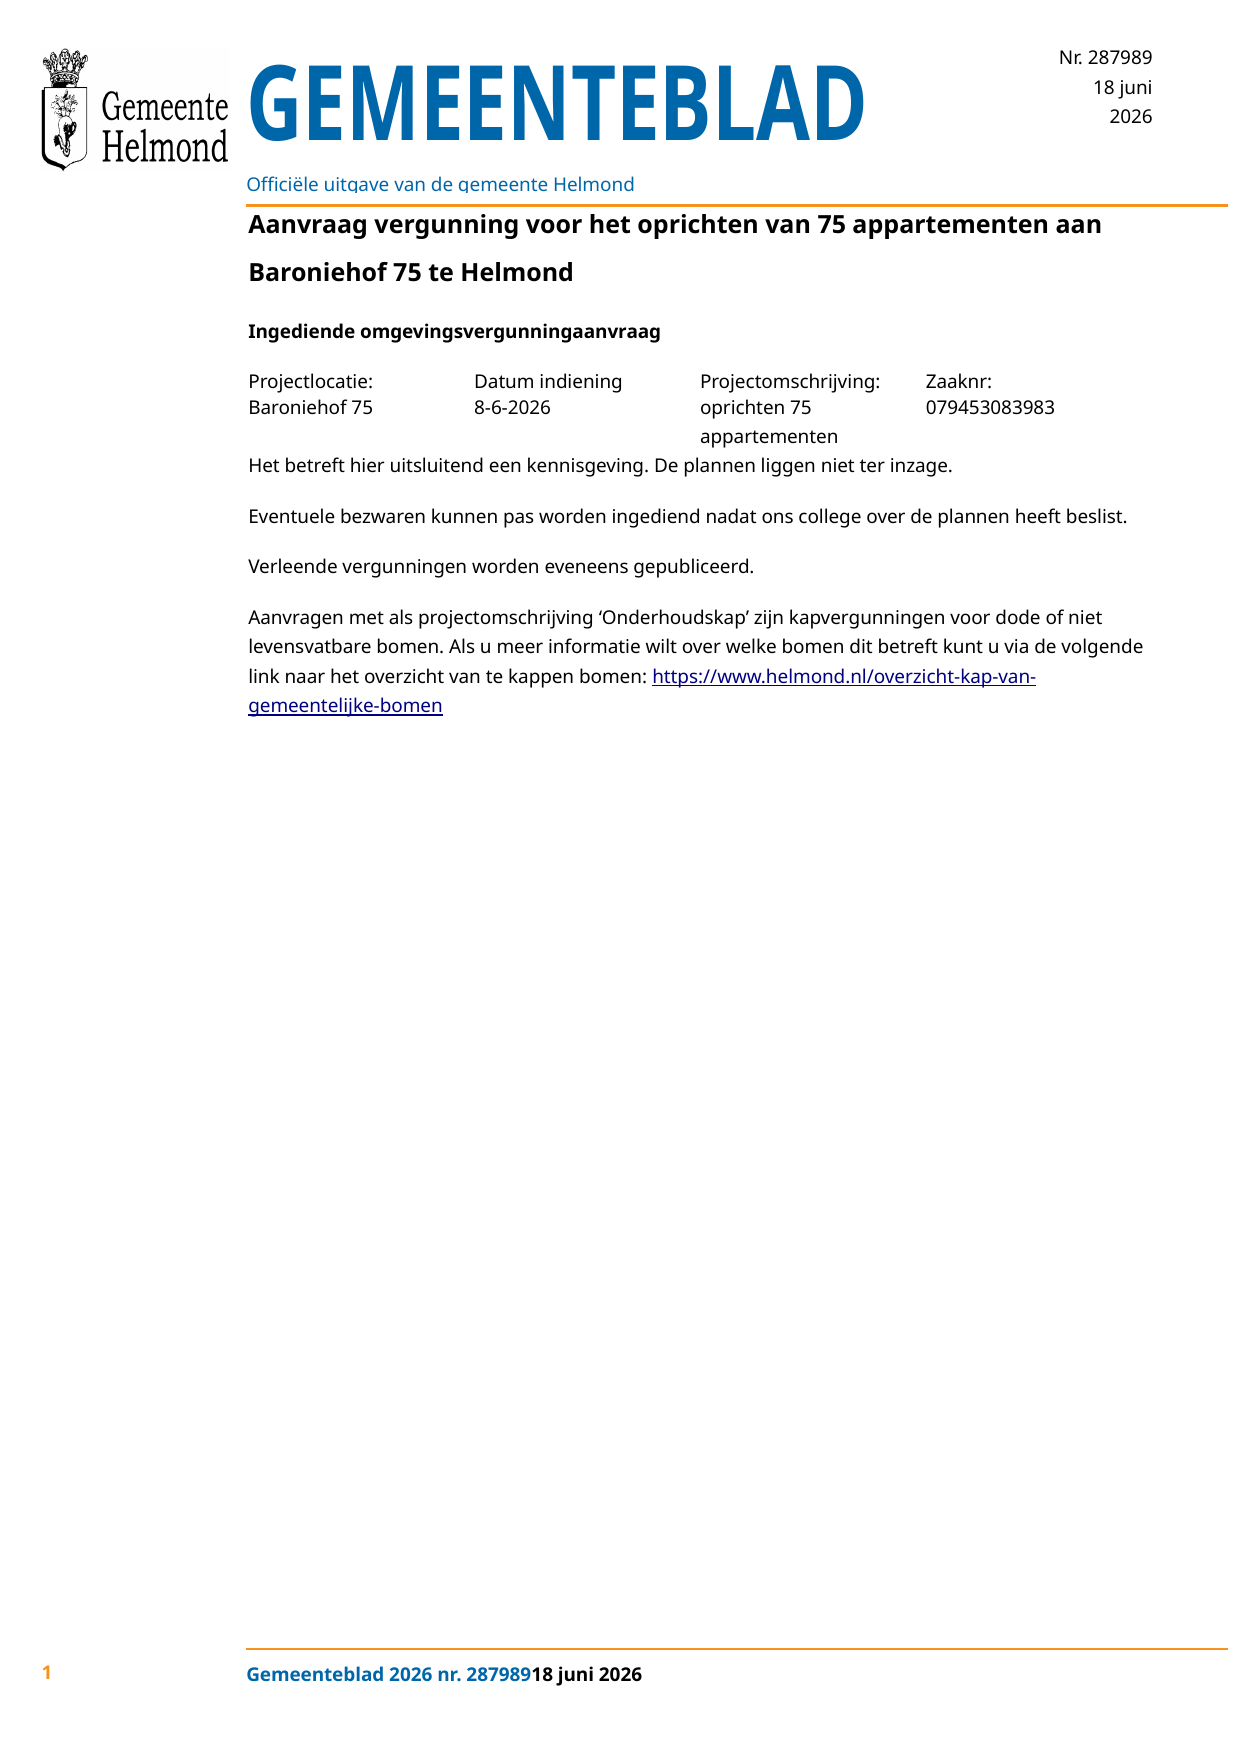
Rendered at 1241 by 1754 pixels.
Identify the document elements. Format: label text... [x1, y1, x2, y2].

text Aanvragen met als projectomschrijving ‘Onderhoudskap’ zijn kapvergunningen voor dode of niet levensvatbare bomen. Als u meer informatie wilt over welke bomen dit betreft kunt u via de volgende link naar het overzicht van te kappen bomen: https://www.helmond.nl/overzicht-kap-van-gemeentelijke-bomen [248, 604, 1152, 718]
text Het betreft hier uitsluitend een kennisgeving. De plannen liggen niet ter inzage. [248, 453, 1152, 478]
table_cell 8-6-2026 [474, 394, 700, 449]
table_header Projectlocatie: [248, 369, 474, 394]
text Verleende vergunningen worden eveneens gepubliceerd. [248, 553, 1152, 579]
table_cell Baroniehof 75 [248, 394, 474, 449]
table_header Projectomschrijving: [700, 369, 926, 394]
table_cell 079453083983 [926, 394, 1152, 449]
table_header Datum indiening [474, 369, 700, 394]
text Aanvraag vergunning voor het oprichten van 75 appartementen aan Baroniehof 75 te Helmond [248, 207, 1152, 288]
table_header Zaaknr: [926, 369, 1152, 394]
text Ingediende omgevingsvergunningaanvraag [248, 318, 1152, 344]
text Eventuele bezwaren kunnen pas worden ingediend nadat ons college over de plannen heeft beslist. [248, 503, 1152, 529]
table_cell oprichten 75 appartementen [700, 394, 926, 449]
picture [41, 47, 231, 172]
